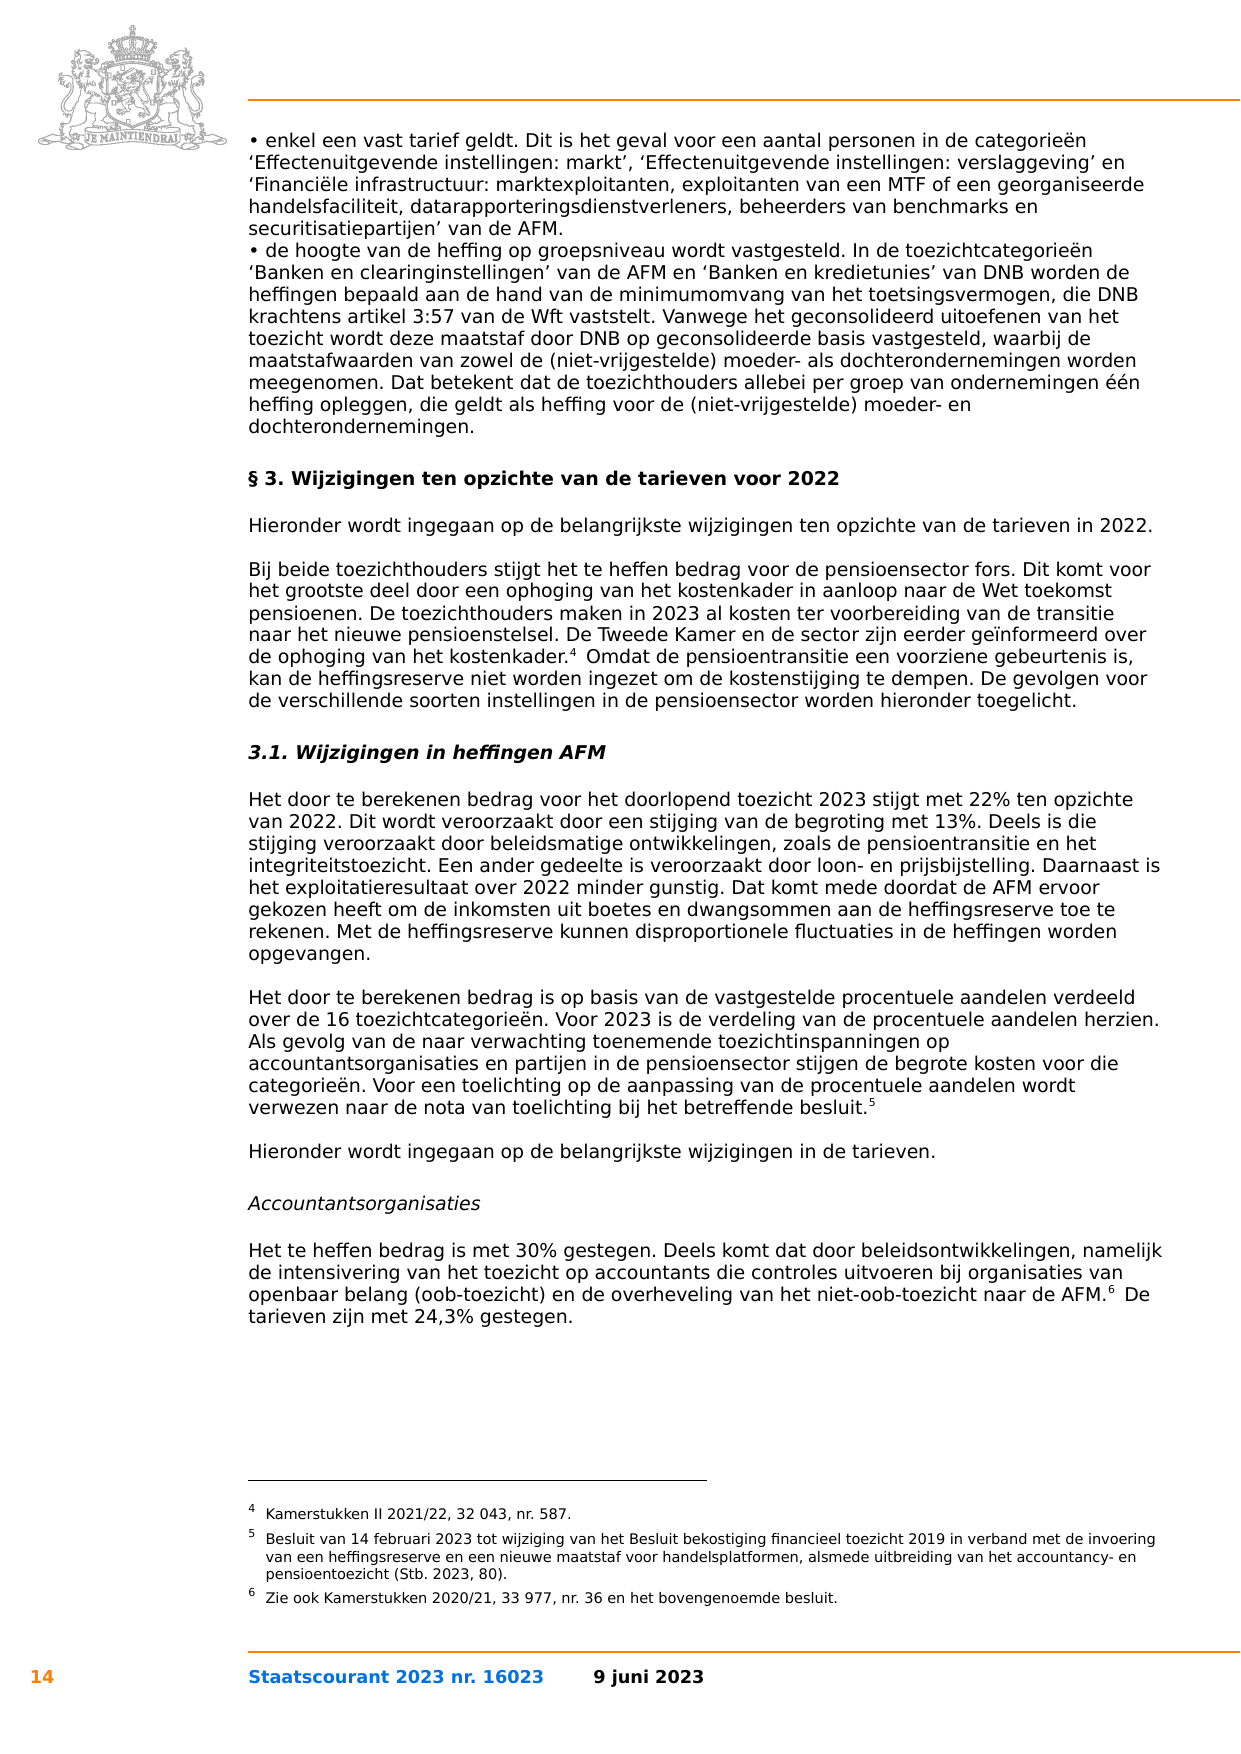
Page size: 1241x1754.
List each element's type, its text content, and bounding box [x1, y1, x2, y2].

text Hieronder wordt ingegaan op de belangrijkste wijzigingen ten opzichte van de tarieven in 2022. [248, 514, 1163, 537]
text • enkel een vast tarief geldt. Dit is het geval voor een aantal personen in de categorieën ‘Effectenuitgevende instellingen: markt’, ‘Effectenuitgevende instellingen: verslaggeving’ en ‘Financiële infrastructuur: marktexploitanten, exploitanten van een MTF of een georganiseerde handelsfaciliteit, datarapporteringsdienstverleners, beheerders van benchmarks en securitisatiepartijen’ van de AFM. [248, 130, 1163, 240]
text Het door te berekenen bedrag is op basis van de vastgestelde procentuele aandelen verdeeld over de 16 toezichtcategorieën. Voor 2023 is de verdeling van de procentuele aandelen herzien. Als gevolg van de naar verwachting toenemende toezichtinspanningen op accountantsorganisaties en partijen in de pensioensector stijgen de begrote kosten voor die categorieën. Voor een toelichting op de aanpassing van de procentuele aandelen wordt verwezen naar de nota van toelichting bij het betreffende besluit. [248, 987, 1163, 1119]
subtitle § 3. Wijzigingen ten opzichte van de tarieven voor 2022 [248, 468, 1163, 489]
text Het door te berekenen bedrag voor het doorlopend toezicht 2023 stijgt met 22% ten opzichte van 2022. Dit wordt veroorzaakt door een stijging van de begroting met 13%. Deels is die stijging veroorzaakt door beleidsmatige ontwikkelingen, zoals de pensioentransitie en het integriteitstoezicht. Een ander gedeelte is veroorzaakt door loon- en prijsbijstelling. Daarnaast is het exploitatieresultaat over 2022 minder gunstig. Dat komt mede doordat de AFM ervoor gekozen heeft om de inkomsten uit boetes en dwangsommen aan de heffingsreserve toe te rekenen. Met de heffingsreserve kunnen disproportionele fluctuaties in de heffingen worden opgevangen. [248, 789, 1163, 965]
picture [38, 25, 227, 150]
text Zie ook Kamerstukken 2020/21, 33 977, nr. 36 en het bovengenoemde besluit. [248, 1586, 1163, 1608]
subtitle 3.1. Wijzigingen in heffingen AFM [248, 742, 1163, 764]
text Hieronder wordt ingegaan op de belangrijkste wijzigingen in de tarieven. [248, 1141, 1163, 1163]
text Bij beide toezichthouders stijgt het te heffen bedrag voor de pensioensector fors. Dit komt voor het grootste deel door een ophoging van het kostenkader in aanloop naar de Wet toekomst pensioenen. De toezichthouders maken in 2023 al kosten ter voorbereiding van de transitie naar het nieuwe pensioenstelsel. De Tweede Kamer en de sector zijn eerder geïnformeerd over de ophoging van het kostenkader. Omdat de pensioentransitie een voorziene gebeurtenis is, kan de heffingsreserve niet worden ingezet om de kostenstijging te dempen. De gevolgen voor de verschillende soorten instellingen in de pensioensector worden hieronder toegelicht. [248, 558, 1163, 712]
text • de hoogte van de heffing op groepsniveau wordt vastgesteld. In de toezichtcategorieën ‘Banken en clearinginstellingen’ van de AFM en ‘Banken en kredietunies’ van DNB worden de heffingen bepaald aan de hand van de minimumomvang van het toetsingsvermogen, die DNB krachtens artikel 3:57 van de Wft vaststelt. Vanwege het geconsolideerd uitoefenen van het toezicht wordt deze maatstaf door DNB op geconsolideerde basis vastgesteld, waarbij de maatstafwaarden van zowel de (niet-vrijgestelde) moeder- als dochterondernemingen worden meegenomen. Dat betekent dat de toezichthouders allebei per groep van ondernemingen één heffing opleggen, die geldt als heffing voor de (niet-vrijgestelde) moeder- en dochterondernemingen. [248, 240, 1163, 438]
text Kamerstukken II 2021/22, 32 043, nr. 587. [248, 1502, 1163, 1524]
subtitle Accountantsorganisaties [248, 1193, 1163, 1215]
text Het te heffen bedrag is met 30% gestegen. Deels komt dat door beleidsontwikkelingen, namelijk de intensivering van het toezicht op accountants die controles uitvoeren bij organisaties van openbaar belang (oob-toezicht) en de overheveling van het niet-oob-toezicht naar de AFM. De tarieven zijn met 24,3% gestegen. [248, 1240, 1163, 1328]
text Besluit van 14 februari 2023 tot wijziging van het Besluit bekostiging financieel toezicht 2019 in verband met de invoering van een heffingsreserve en een nieuwe maatstaf voor handelsplatformen, alsmede uitbreiding van het accountancy- en pensioentoezicht (Stb. 2023, 80). [248, 1527, 1163, 1583]
